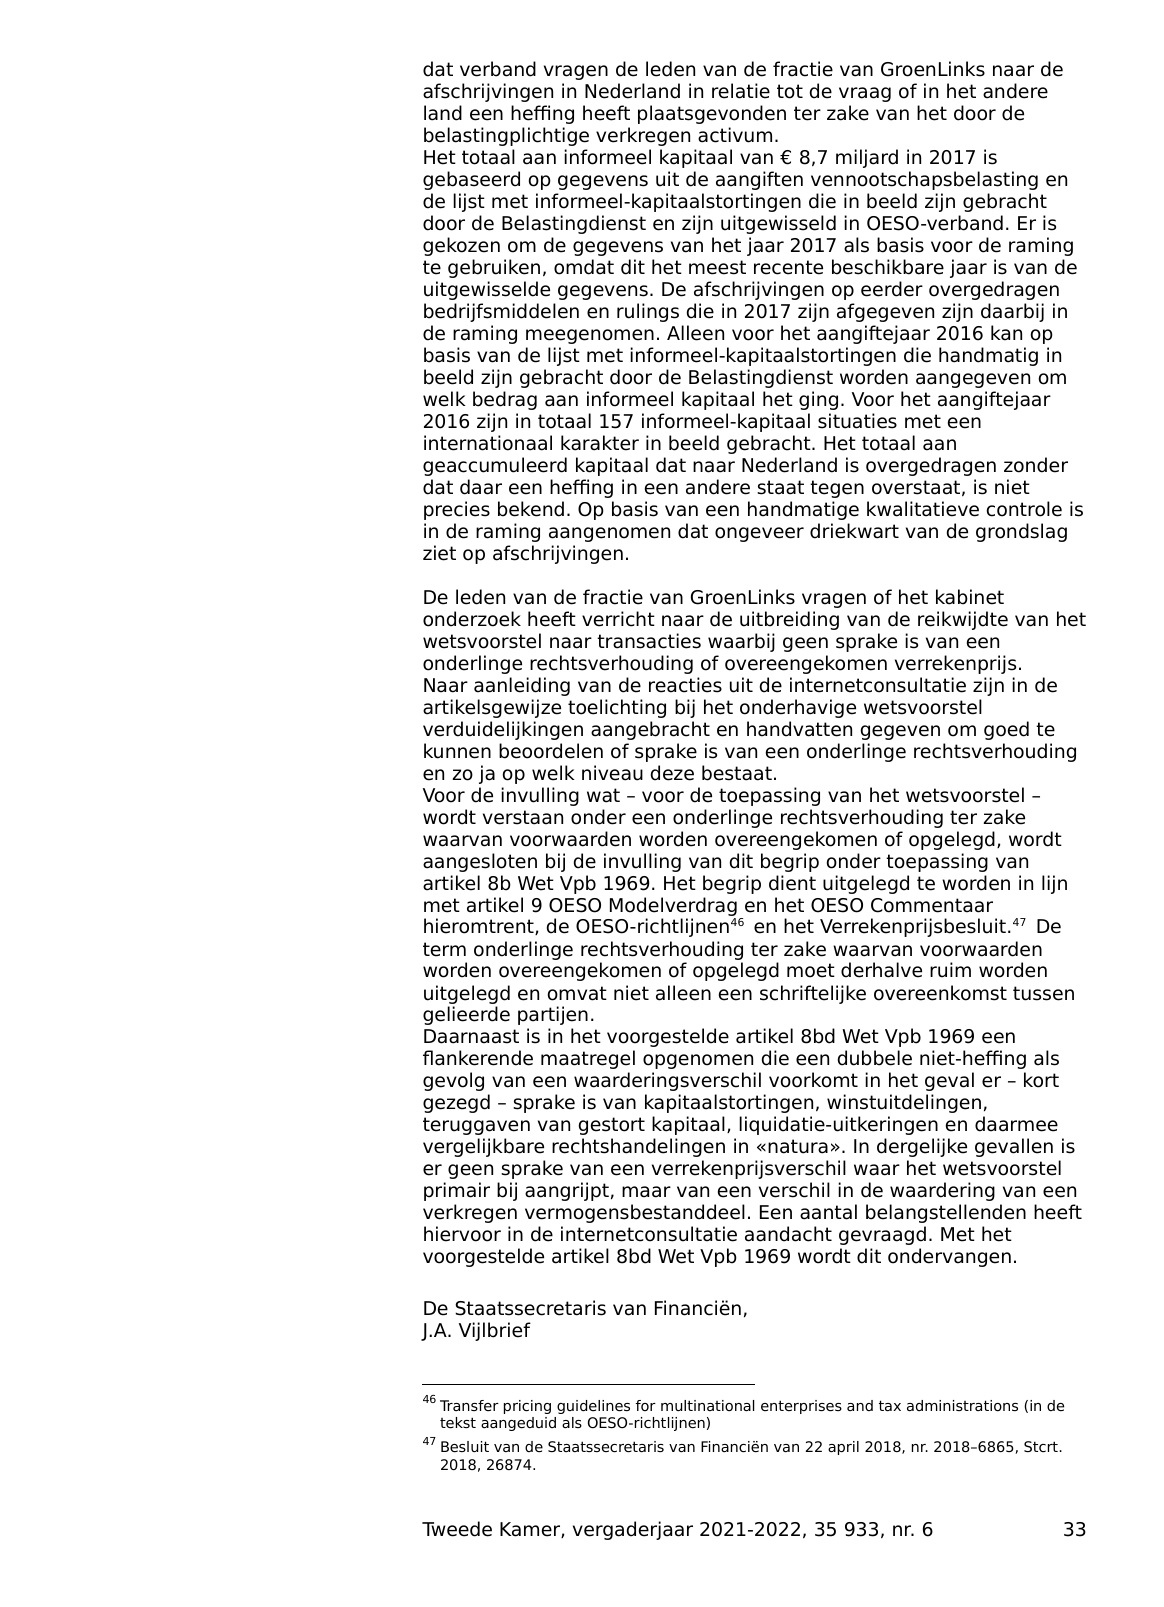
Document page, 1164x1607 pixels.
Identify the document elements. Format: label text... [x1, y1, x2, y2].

text De Staatssecretaris van Financiën, J.A. Vijlbrief [422, 1298, 1087, 1342]
text Het totaal aan informeel kapitaal van € 8,7 miljard in 2017 is gebaseerd op gegevens uit de aangiften vennootschapsbelasting en de lijst met informeel-kapitaalstortingen die in beeld zijn gebracht door de Belastingdienst en zijn uitgewisseld in OESO-verband. Er is gekozen om de gegevens van het jaar 2017 als basis voor de raming te gebruiken, omdat dit het meest recente beschikbare jaar is van de uitgewisselde gegevens. De afschrijvingen op eerder overgedragen bedrijfsmiddelen en rulings die in 2017 zijn afgegeven zijn daarbij in de raming meegenomen. Alleen voor het aangiftejaar 2016 kan op basis van de lijst met informeel-kapitaalstortingen die handmatig in beeld zijn gebracht door de Belastingdienst worden aangegeven om welk bedrag aan informeel kapitaal het ging. Voor het aangiftejaar 2016 zijn in totaal 157 informeel-kapitaal situaties met een internationaal karakter in beeld gebracht. Het totaal aan geaccumuleerd kapitaal dat naar Nederland is overgedragen zonder dat daar een heffing in een andere staat tegen overstaat, is niet precies bekend. Op basis van een handmatige kwalitatieve controle is in de raming aangenomen dat ongeveer driekwart van de grondslag ziet op afschrijvingen. [422, 147, 1087, 564]
text Naar aanleiding van de reacties uit de internetconsultatie zijn in de artikelsgewijze toelichting bij het onderhavige wetsvoorstel verduidelijkingen aangebracht en handvatten gegeven om goed te kunnen beoordelen of sprake is van een onderlinge rechtsverhouding en zo ja op welk niveau deze bestaat. [422, 675, 1087, 784]
text Besluit van de Staatssecretaris van Financiën van 22 april 2018, nr. 2018–6865, Stcrt. 2018, 26874. [422, 1435, 1087, 1474]
text De leden van de fractie van GroenLinks vragen of het kabinet onderzoek heeft verricht naar de uitbreiding van de reikwijdte van het wetsvoorstel naar transacties waarbij geen sprake is van een onderlinge rechtsverhouding of overeengekomen verrekenprijs. [422, 587, 1087, 675]
text Voor de invulling wat – voor de toepassing van het wetsvoorstel – wordt verstaan onder een onderlinge rechtsverhouding ter zake waarvan voorwaarden worden overeengekomen of opgelegd, wordt aangesloten bij de invulling van dit begrip onder toepassing van artikel 8b Wet Vpb 1969. Het begrip dient uitgelegd te worden in lijn met artikel 9 OESO Modelverdrag en het OESO Commentaar hieromtrent, de OESO-richtlijnen en het Verrekenprijsbesluit. De term onderlinge rechtsverhouding ter zake waarvan voorwaarden worden overeengekomen of opgelegd moet derhalve ruim worden uitgelegd en omvat niet alleen een schriftelijke overeenkomst tussen gelieerde partijen. [422, 784, 1087, 1026]
text Daarnaast is in het voorgestelde artikel 8bd Wet Vpb 1969 een flankerende maatregel opgenomen die een dubbele niet-heffing als gevolg van een waarderingsverschil voorkomt in het geval er – kort gezegd – sprake is van kapitaalstortingen, winstuitdelingen, teruggaven van gestort kapitaal, liquidatie-uitkeringen en daarmee vergelijkbare rechtshandelingen in «natura». In dergelijke gevallen is er geen sprake van een verrekenprijsverschil waar het wetsvoorstel primair bij aangrijpt, maar van een verschil in de waardering van een verkregen vermogensbestanddeel. Een aantal belangstellenden heeft hiervoor in de internetconsultatie aandacht gevraagd. Met het voorgestelde artikel 8bd Wet Vpb 1969 wordt dit ondervangen. [422, 1026, 1087, 1268]
text dat verband vragen de leden van de fractie van GroenLinks naar de afschrijvingen in Nederland in relatie tot de vraag of in het andere land een heffing heeft plaatsgevonden ter zake van het door de belastingplichtige verkregen activum. [422, 59, 1087, 147]
text Transfer pricing guidelines for multinational enterprises and tax administrations (in de tekst aangeduid als OESO-richtlijnen) [422, 1393, 1087, 1432]
